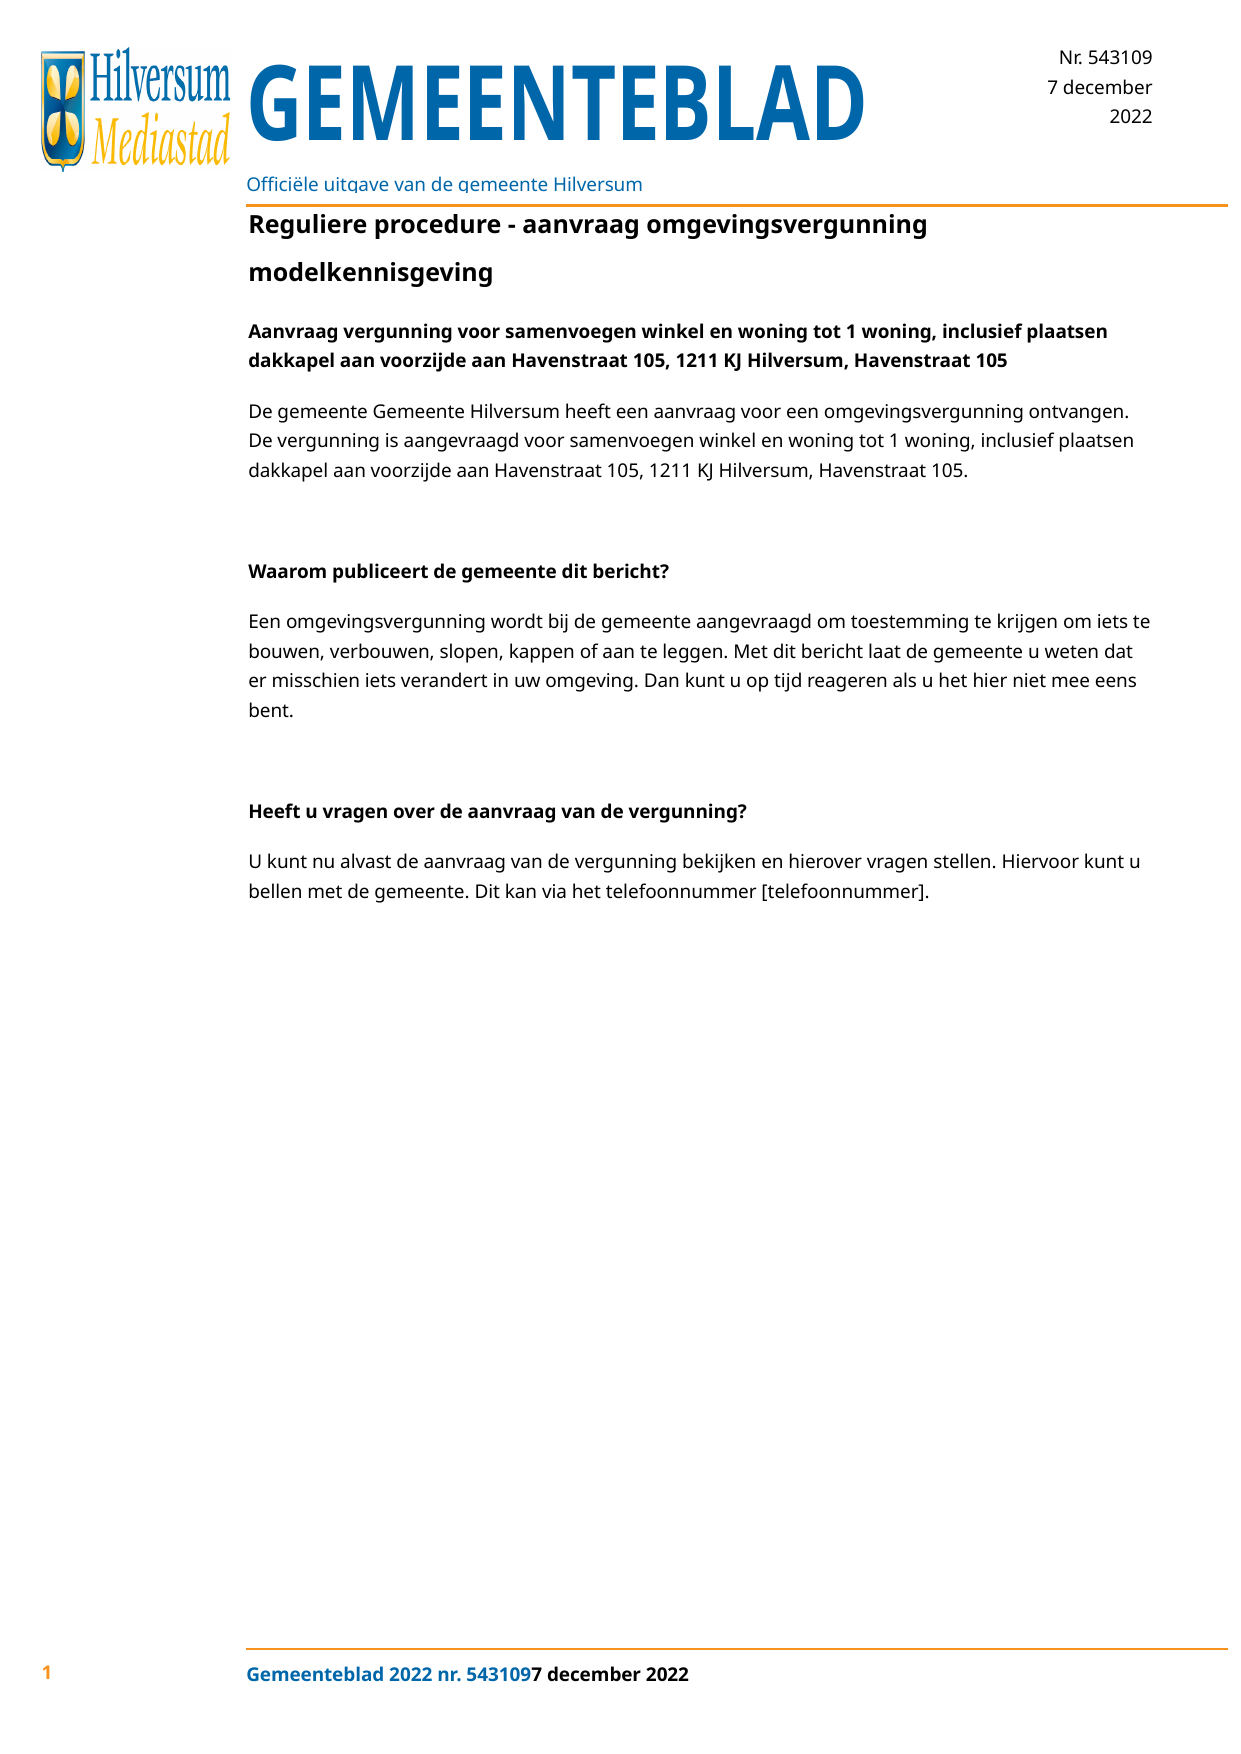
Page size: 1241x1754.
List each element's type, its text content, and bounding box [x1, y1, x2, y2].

text Aanvraag vergunning voor samenvoegen winkel en woning tot 1 woning, inclusief plaatsen dakkapel aan voorzijde aan Havenstraat 105, 1211 KJ Hilversum, Havenstraat 105 [248, 318, 1152, 373]
text Waarom publiceert de gemeente dit bericht? [248, 558, 1152, 584]
text U kunt nu alvast de aanvraag van de vergunning bekijken en hierover vragen stellen. Hiervoor kunt u bellen met de gemeente. Dit kan via het telefoonnummer [telefoonnummer]. [248, 848, 1152, 904]
text De gemeente Gemeente Hilversum heeft een aanvraag voor een omgevingsvergunning ontvangen. De vergunning is aangevraagd voor samenvoegen winkel en woning tot 1 woning, inclusief plaatsen dakkapel aan voorzijde aan Havenstraat 105, 1211 KJ Hilversum, Havenstraat 105. [248, 398, 1152, 483]
text Een omgevingsvergunning wordt bij de gemeente aangevraagd om toestemming te krijgen om iets te bouwen, verbouwen, slopen, kappen of aan te leggen. Met dit bericht laat de gemeente u weten dat er misschien iets verandert in uw omgeving. Dan kunt u op tijd reageren als u het hier niet mee eens bent. [248, 608, 1152, 723]
picture [41, 47, 231, 172]
text Reguliere procedure - aanvraag omgevingsvergunning modelkennisgeving [248, 207, 1152, 288]
text Heeft u vragen over de aanvraag van de vergunning? [248, 798, 1152, 824]
